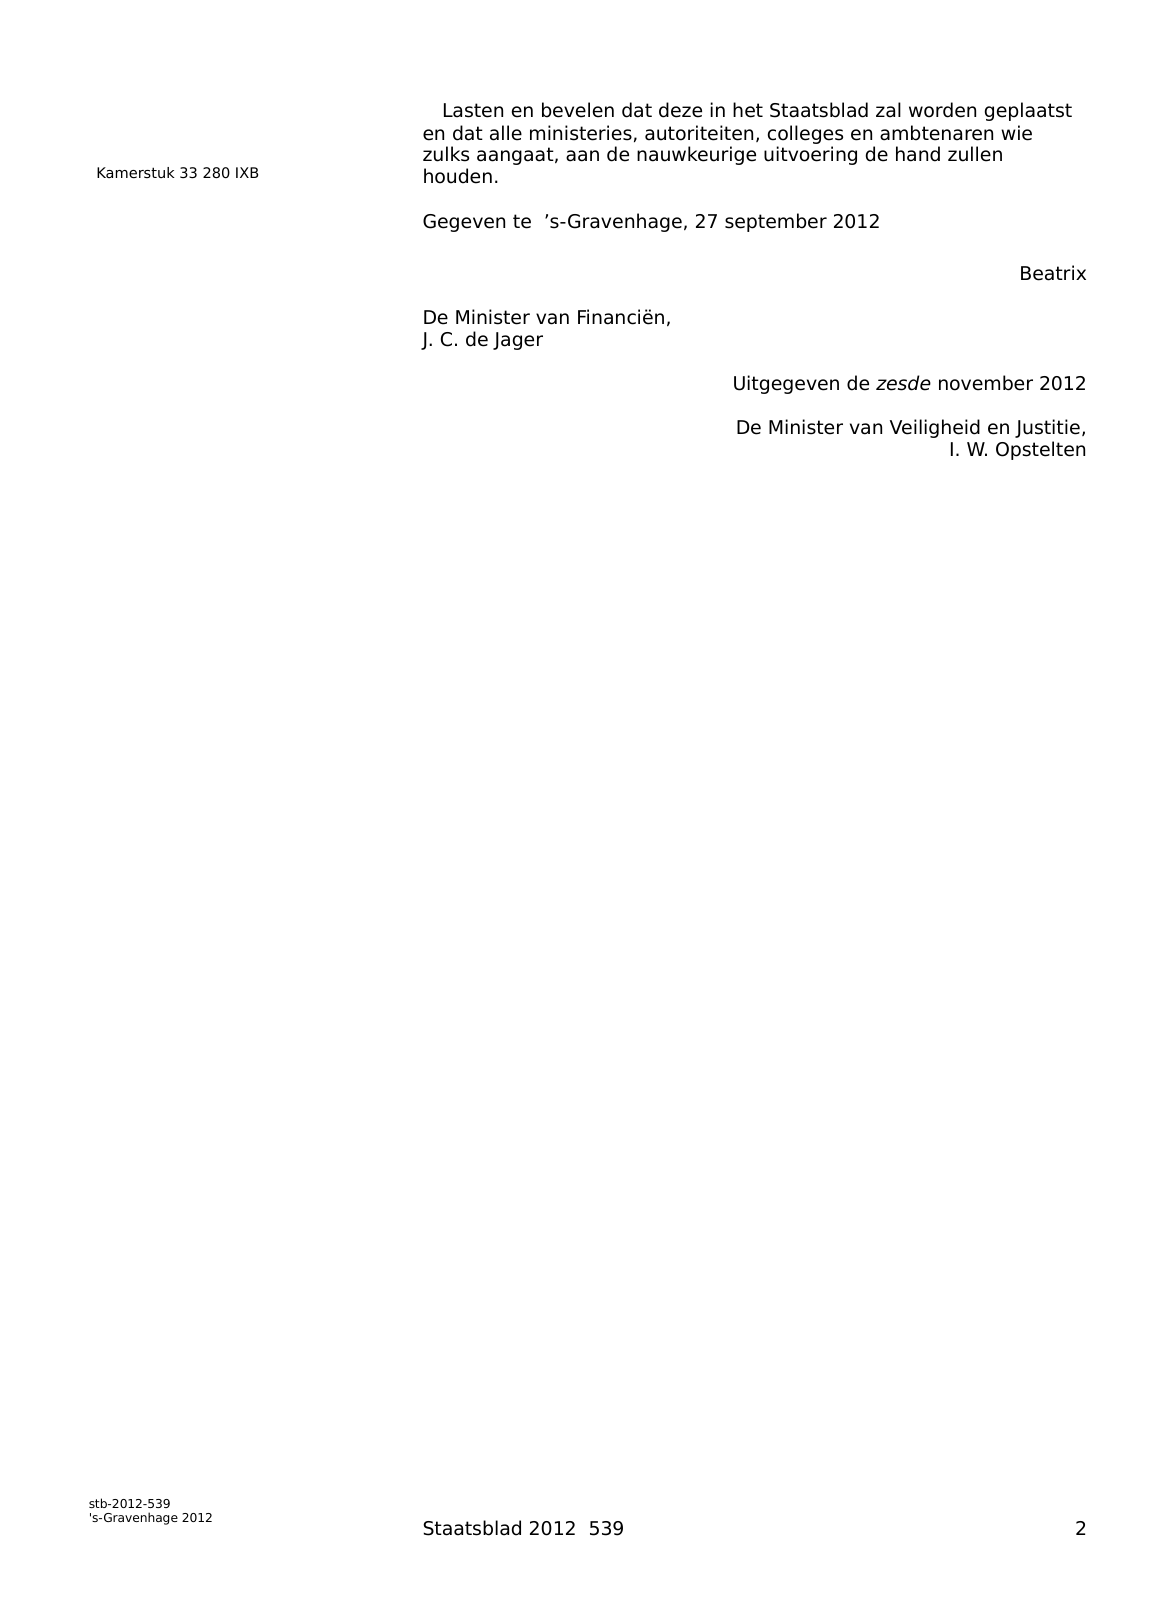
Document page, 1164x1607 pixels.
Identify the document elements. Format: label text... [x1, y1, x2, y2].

text Gegeven te ’s-Gravenhage, 27 september 2012 [422, 211, 1087, 232]
text Beatrix [422, 262, 1087, 284]
text Lasten en bevelen dat deze in het Staatsblad zal worden geplaatst en dat alle ministeries, autoriteiten, colleges en ambtenaren wie zulks aangaat, aan de nauwkeurige uitvoering de hand zullen houden. [422, 100, 1087, 188]
text 's-Gravenhage 2012 [88, 1511, 323, 1525]
text Uitgegeven de zesde november 2012 [422, 373, 1087, 395]
text De Minister van Financiën, J. C. de Jager [422, 307, 1087, 351]
text stb-2012-539 [88, 1497, 323, 1511]
text Kamerstuk 33 280 IXB [77, 165, 396, 182]
text De Minister van Veiligheid en Justitie, I. W. Opstelten [422, 417, 1087, 461]
